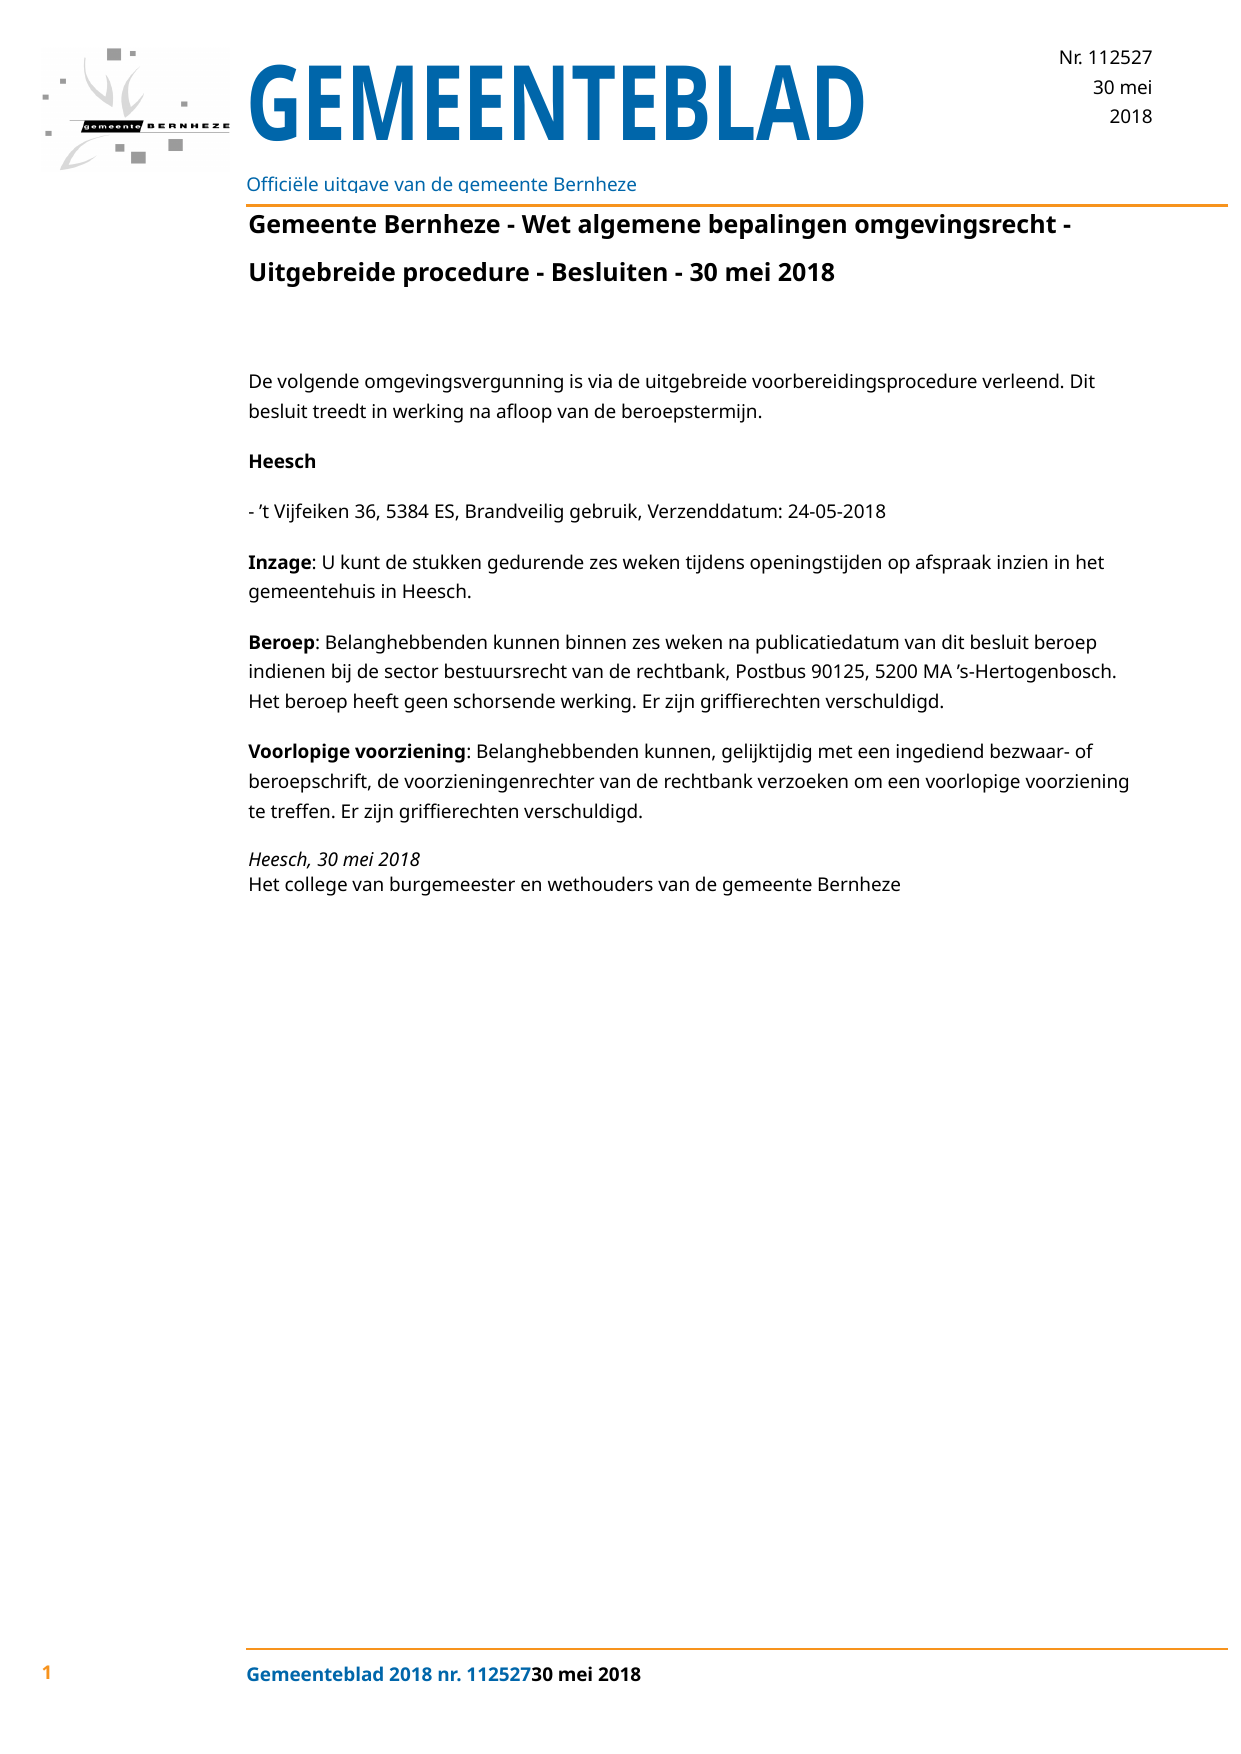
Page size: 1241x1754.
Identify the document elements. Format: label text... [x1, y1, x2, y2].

text De volgende omgevingsvergunning is via de uitgebreide voorbereidingsprocedure verleend. Dit besluit treedt in werking na afloop van de beroepstermijn. [248, 368, 1152, 424]
text Voorlopige voorziening: Belanghebbenden kunnen, gelijktijdig met een ingediend bezwaar- of beroepschrift, de voorzieningenrechter van de rechtbank verzoeken om een voorlopige voorziening te treffen. Er zijn griffierechten verschuldigd. [248, 739, 1152, 824]
text Beroep: Belanghebbenden kunnen binnen zes weken na publicatiedatum van dit besluit beroep indienen bij de sector bestuursrecht van de rechtbank, Postbus 90125, 5200 MA ’s-Hertogenbosch. Het beroep heeft geen schorsende werking. Er zijn griffierechten verschuldigd. [248, 629, 1152, 714]
text Inzage: U kunt de stukken gedurende zes weken tijdens openingstijden op afspraak inzien in het gemeentehuis in Heesch. [248, 549, 1152, 604]
text - ’t Vijfeiken 36, 5384 ES, Brandveilig gebruik, Verzenddatum: 24-05-2018 [248, 499, 1152, 524]
text Gemeente Bernheze - Wet algemene bepalingen omgevingsrecht - Uitgebreide procedure - Besluiten - 30 mei 2018 [248, 207, 1152, 288]
text Heesch [248, 448, 1152, 474]
text Het college van burgemeester en wethouders van de gemeente Bernheze [248, 871, 1152, 897]
text Heesch, 30 mei 2018 [248, 846, 1152, 871]
picture [41, 47, 231, 172]
